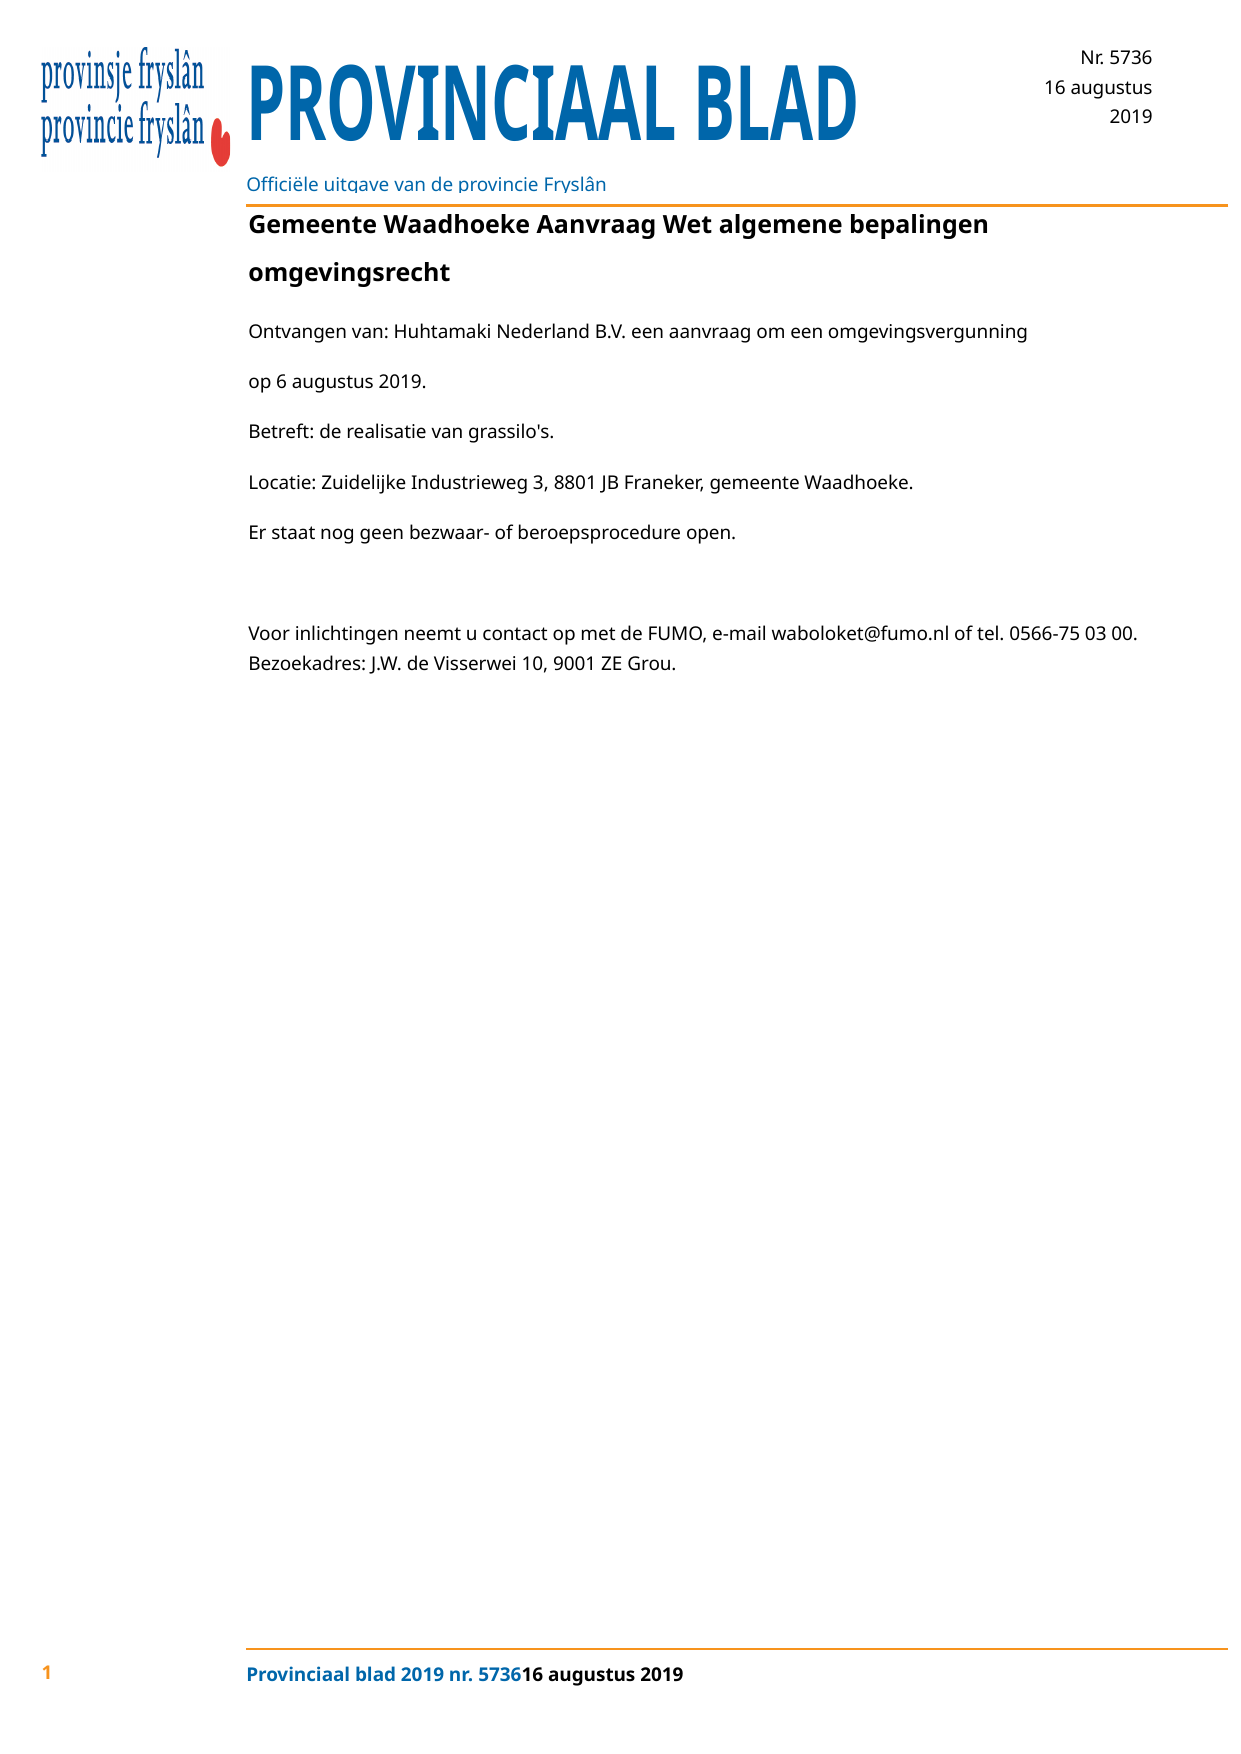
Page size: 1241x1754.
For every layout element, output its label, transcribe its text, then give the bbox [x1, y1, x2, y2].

text Er staat nog geen bezwaar- of beroepsprocedure open. [248, 519, 1152, 545]
text Locatie: Zuidelijke Industrieweg 3, 8801 JB Franeker, gemeente Waadhoeke. [248, 469, 1152, 495]
text Betreft: de realisatie van grassilo's. [248, 419, 1152, 444]
text op 6 augustus 2019. [248, 368, 1152, 394]
text Gemeente Waadhoeke Aanvraag Wet algemene bepalingen omgevingsrecht [248, 207, 1152, 288]
text Ontvangen van: Huhtamaki Nederland B.V. een aanvraag om een omgevingsvergunning [248, 318, 1152, 344]
picture [41, 47, 231, 172]
text Voor inlichtingen neemt u contact op met de FUMO, e-mail waboloket@fumo.nl of tel. 0566-75 03 00. Bezoekadres: J.W. de Visserwei 10, 9001 ZE Grou. [248, 620, 1152, 676]
